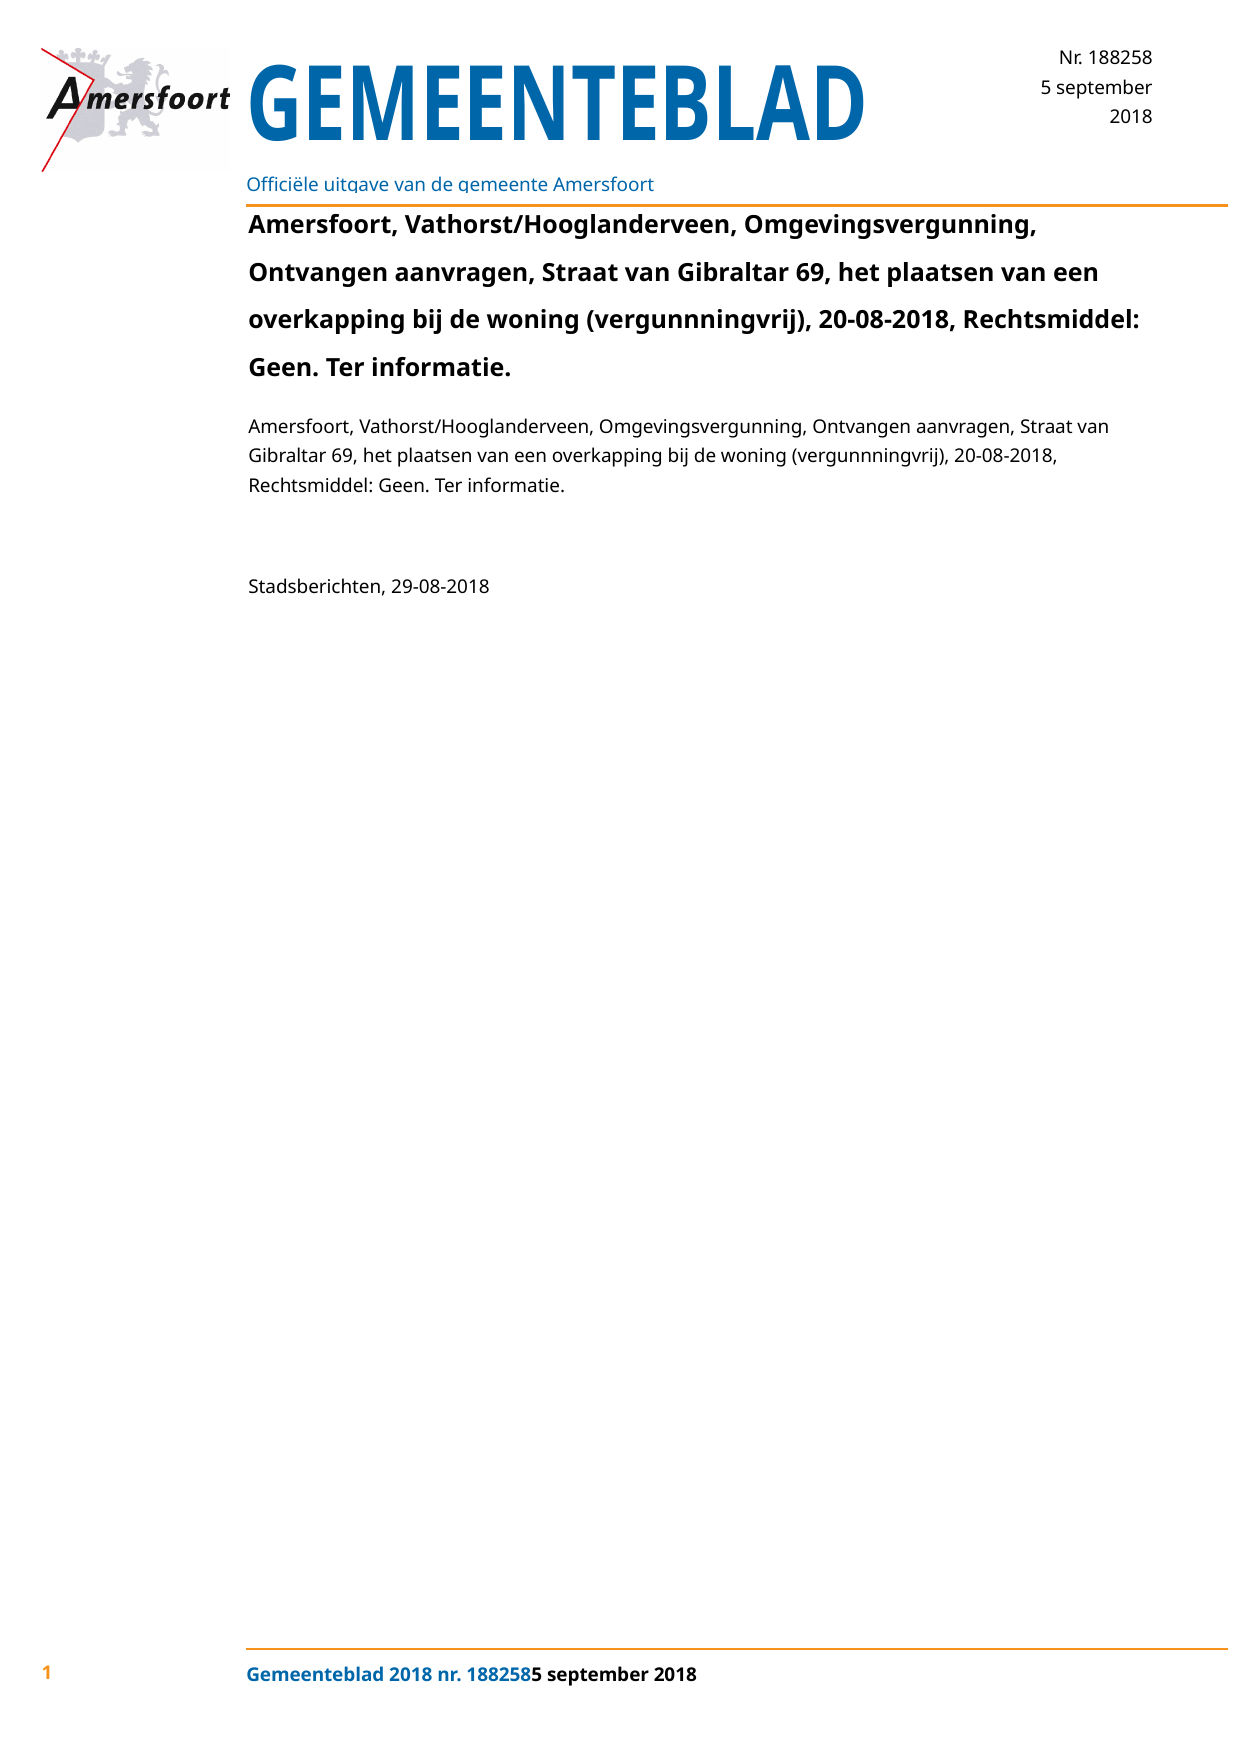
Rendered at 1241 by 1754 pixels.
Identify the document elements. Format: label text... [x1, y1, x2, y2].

picture [41, 47, 231, 172]
text Amersfoort, Vathorst/Hooglanderveen, Omgevingsvergunning, Ontvangen aanvragen, Straat van Gibraltar 69, het plaatsen van een overkapping bij de woning (vergunnningvrij), 20-08-2018, Rechtsmiddel: Geen. Ter informatie. [248, 413, 1152, 498]
text Amersfoort, Vathorst/Hooglanderveen, Omgevingsvergunning, Ontvangen aanvragen, Straat van Gibraltar 69, het plaatsen van een overkapping bij de woning (vergunnningvrij), 20-08-2018, Rechtsmiddel: Geen. Ter informatie. [248, 207, 1152, 384]
text Stadsberichten, 29-08-2018 [248, 573, 1152, 599]
